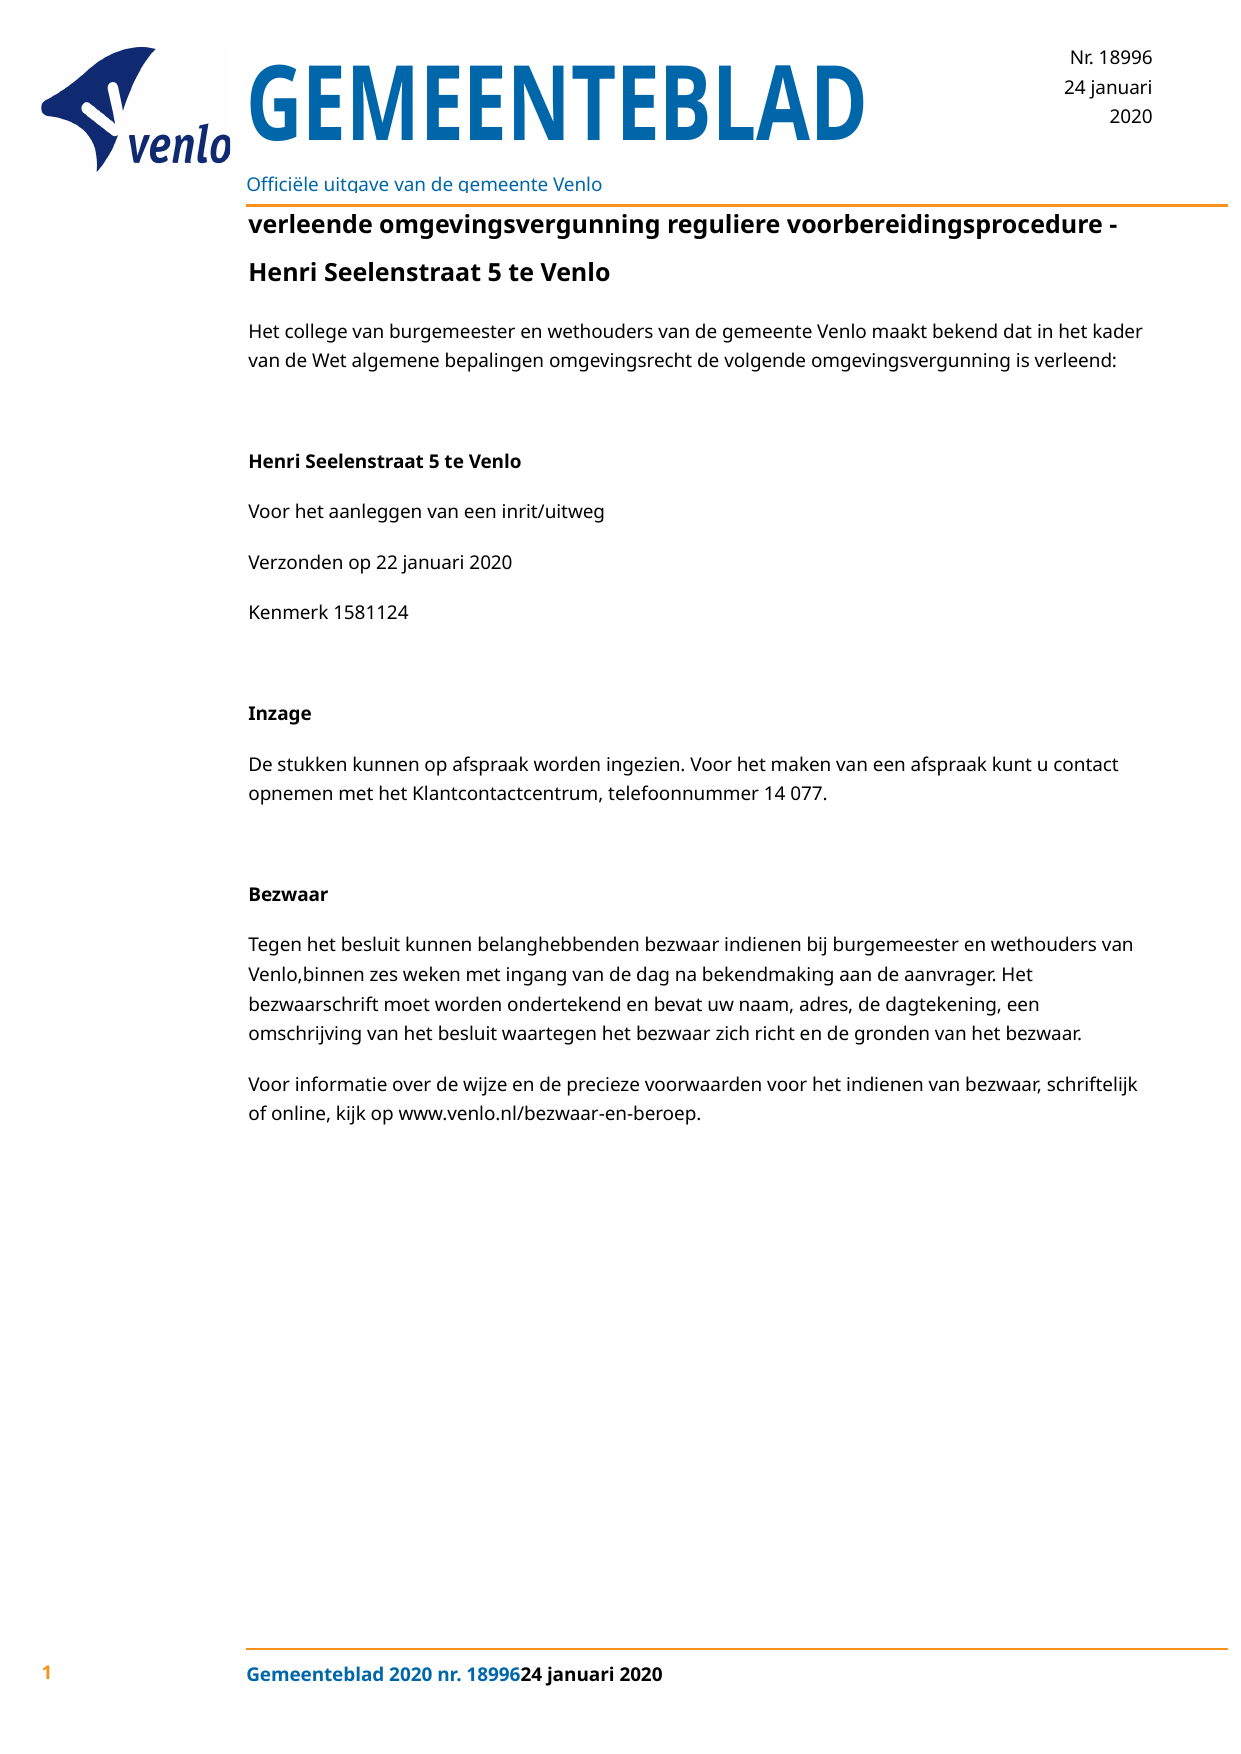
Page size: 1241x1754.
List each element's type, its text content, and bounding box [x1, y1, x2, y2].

text Het college van burgemeester en wethouders van de gemeente Venlo maakt bekend dat in het kader van de Wet algemene bepalingen omgevingsrecht de volgende omgevingsvergunning is verleend: [248, 318, 1152, 373]
text Tegen het besluit kunnen belanghebbenden bezwaar indienen bij burgemeester en wethouders van Venlo,binnen zes weken met ingang van de dag na bekendmaking aan de aanvrager. Het bezwaarschrift moet worden ondertekend en bevat uw naam, adres, de dagtekening, een omschrijving van het besluit waartegen het bezwaar zich richt en de gronden van het bezwaar. [248, 932, 1152, 1046]
text Kenmerk 1581124 [248, 599, 1152, 625]
picture [41, 47, 231, 172]
text verleende omgevingsvergunning reguliere voorbereidingsprocedure - Henri Seelenstraat 5 te Venlo [248, 207, 1152, 288]
text De stukken kunnen op afspraak worden ingezien. Voor het maken van een afspraak kunt u contact opnemen met het Klantcontactcentrum, telefoonnummer 14 077. [248, 751, 1152, 806]
text Voor het aanleggen van een inrit/uitweg [248, 499, 1152, 524]
text Inzage [248, 700, 1152, 726]
text Verzonden op 22 januari 2020 [248, 549, 1152, 575]
text Henri Seelenstraat 5 te Venlo [248, 448, 1152, 474]
text Bezwaar [248, 881, 1152, 907]
text Voor informatie over de wijze en de precieze voorwaarden voor het indienen van bezwaar, schriftelijk of online, kijk op www.venlo.nl/bezwaar-en-beroep. [248, 1071, 1152, 1126]
